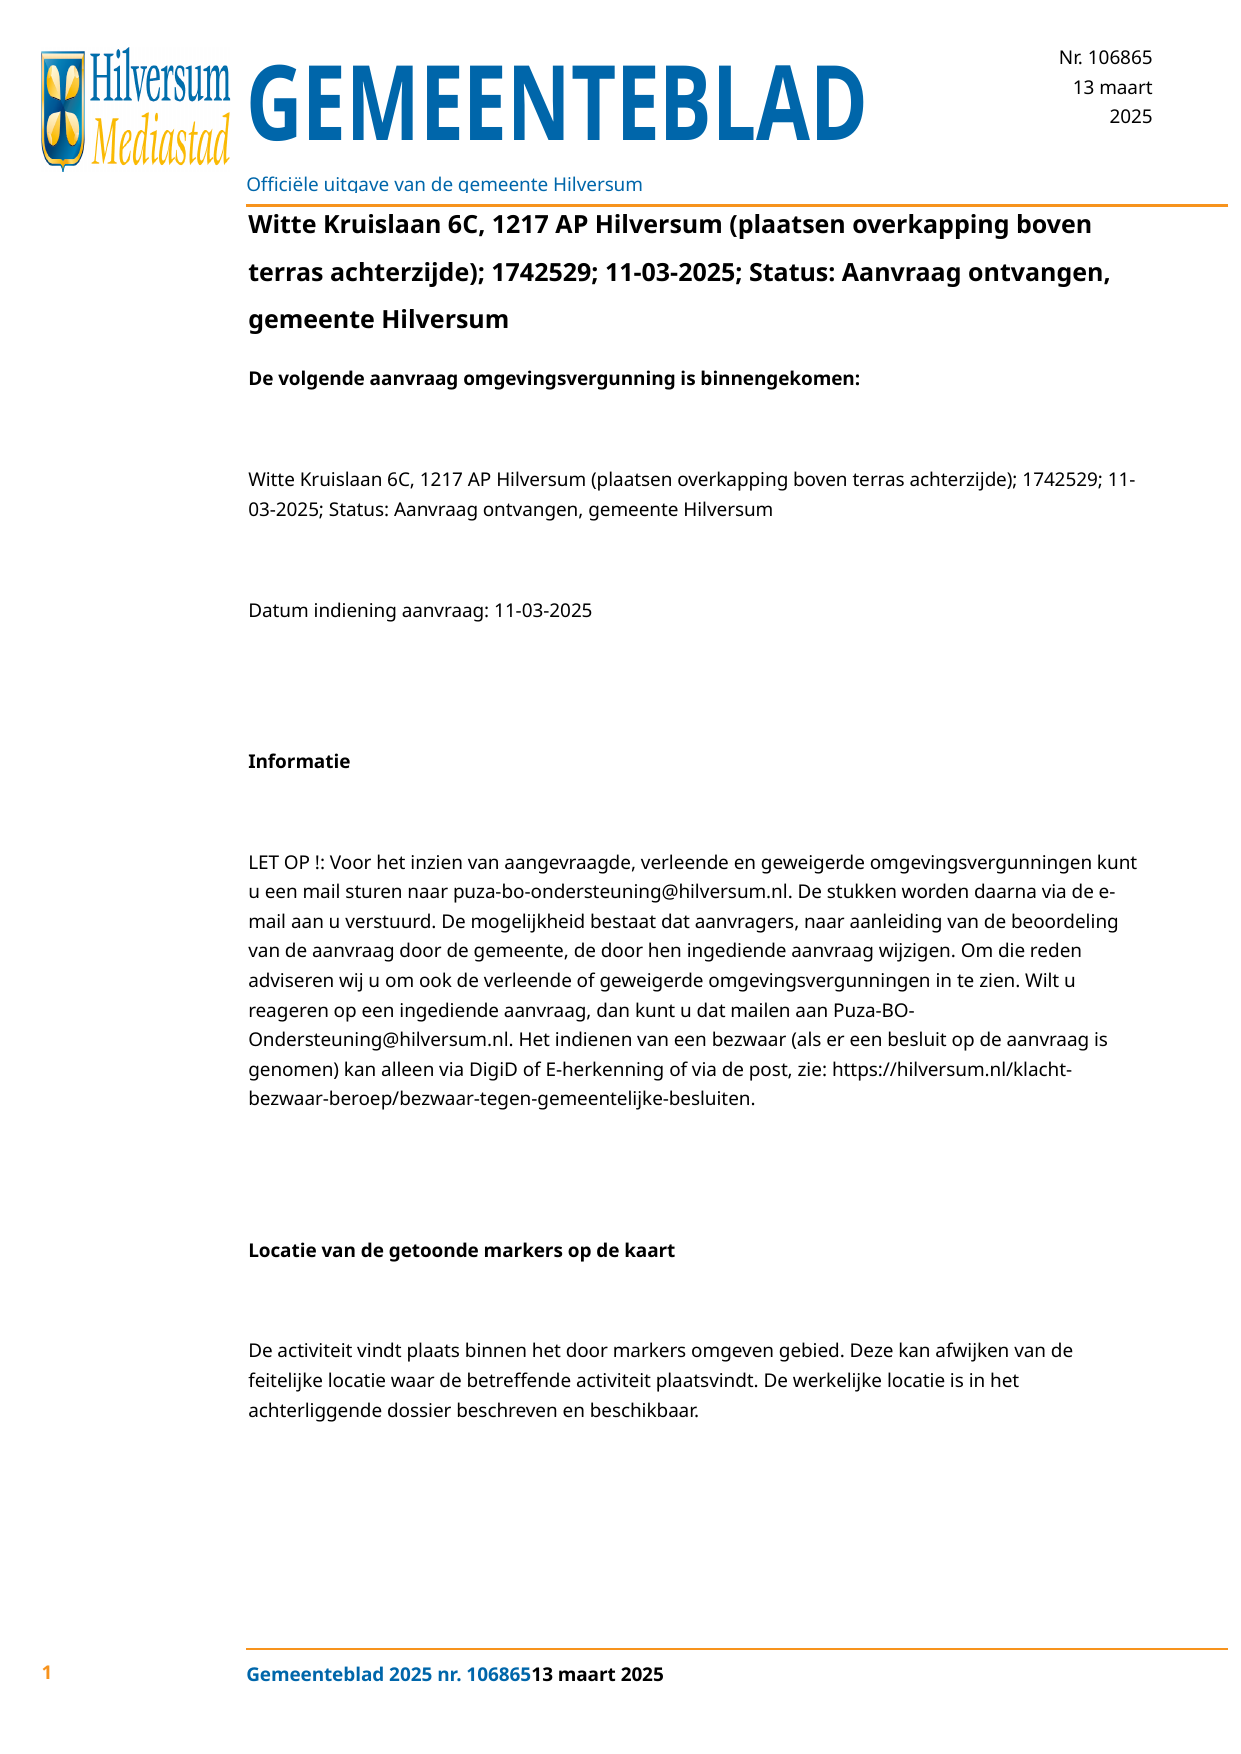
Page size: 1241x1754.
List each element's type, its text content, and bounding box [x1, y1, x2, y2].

text Informatie [248, 748, 1152, 774]
text Datum indiening aanvraag: 11-03-2025 [248, 597, 1152, 622]
text Witte Kruislaan 6C, 1217 AP Hilversum (plaatsen overkapping boven terras achterzijde); 1742529; 11-03-2025; Status: Aanvraag ontvangen, gemeente Hilversum [248, 207, 1152, 336]
text LET OP !: Voor het inzien van aangevraagde, verleende en geweigerde omgevingsvergunningen kunt u een mail sturen naar puza-bo-ondersteuning@hilversum.nl. De stukken worden daarna via de e-mail aan u verstuurd. De mogelijkheid bestaat dat aanvragers, naar aanleiding van de beoordeling van de aanvraag door de gemeente, de door hen ingediende aanvraag wijzigen. Om die reden adviseren wij u om ook de verleende of geweigerde omgevingsvergunningen in te zien. Wilt u reageren op een ingediende aanvraag, dan kunt u dat mailen aan Puza-BO-Ondersteuning@hilversum.nl. Het indienen van een bezwaar (als er een besluit op de aanvraag is genomen) kan alleen via DigiD of E-herkenning of via de post, zie: https://hilversum.nl/klacht-bezwaar-beroep/bezwaar-tegen-gemeentelijke-besluiten. [248, 849, 1152, 1111]
text Locatie van de getoonde markers op de kaart [248, 1237, 1152, 1262]
text De activiteit vindt plaats binnen het door markers omgeven gebied. Deze kan afwijken van de feitelijke locatie waar de betreffende activiteit plaatsvindt. De werkelijke locatie is in het achterliggende dossier beschreven en beschikbaar. [248, 1338, 1152, 1422]
picture [41, 47, 231, 172]
text Witte Kruislaan 6C, 1217 AP Hilversum (plaatsen overkapping boven terras achterzijde); 1742529; 11-03-2025; Status: Aanvraag ontvangen, gemeente Hilversum [248, 466, 1152, 522]
text De volgende aanvraag omgevingsvergunning is binnengekomen: [248, 366, 1152, 391]
